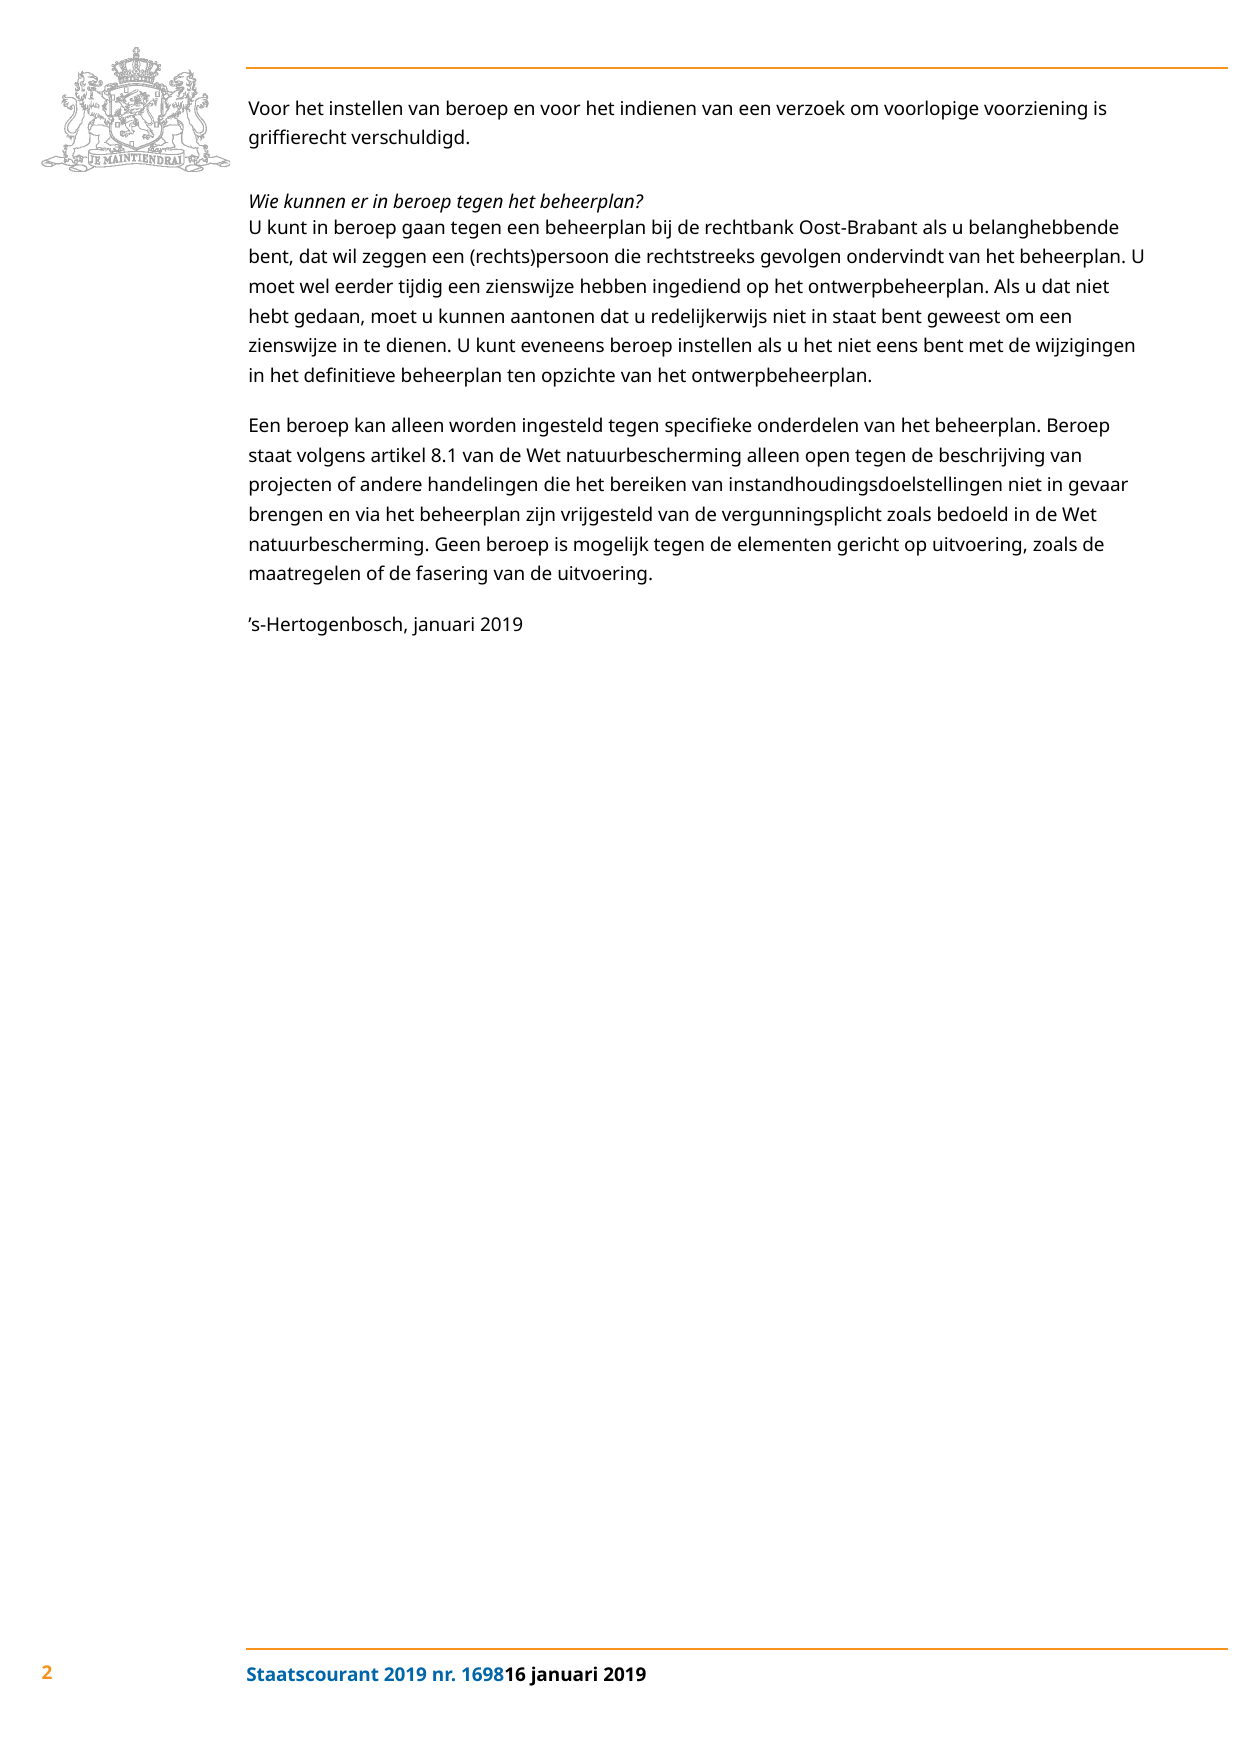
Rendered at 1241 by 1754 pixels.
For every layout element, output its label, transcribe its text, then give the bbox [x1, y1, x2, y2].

text ’s-Hertogenbosch, januari 2019 [248, 611, 1152, 636]
picture [41, 47, 231, 172]
text Voor het instellen van beroep en voor het indienen van een verzoek om voorlopige voorziening is griffierecht verschuldigd. [248, 95, 1152, 150]
text Wie kunnen er in beroep tegen het beheerplan? [248, 188, 1152, 214]
text U kunt in beroep gaan tegen een beheerplan bij de rechtbank Oost-Brabant als u belanghebbende bent, dat wil zeggen een (rechts)persoon die rechtstreeks gevolgen ondervindt van het beheerplan. U moet wel eerder tijdig een zienswijze hebben ingediend op het ontwerpbeheerplan. Als u dat niet hebt gedaan, moet u kunnen aantonen dat u redelijkerwijs niet in staat bent geweest om een zienswijze in te dienen. U kunt eveneens beroep instellen als u het niet eens bent met de wijzigingen in het definitieve beheerplan ten opzichte van het ontwerpbeheerplan. [248, 214, 1152, 388]
text Een beroep kan alleen worden ingesteld tegen specifieke onderdelen van het beheerplan. Beroep staat volgens artikel 8.1 van de Wet natuurbescherming alleen open tegen de beschrijving van projecten of andere handelingen die het bereiken van instandhoudingsdoelstellingen niet in gevaar brengen en via het beheerplan zijn vrijgesteld van de vergunningsplicht zoals bedoeld in de Wet natuurbescherming. Geen beroep is mogelijk tegen de elementen gericht op uitvoering, zoals de maatregelen of de fasering van de uitvoering. [248, 412, 1152, 586]
